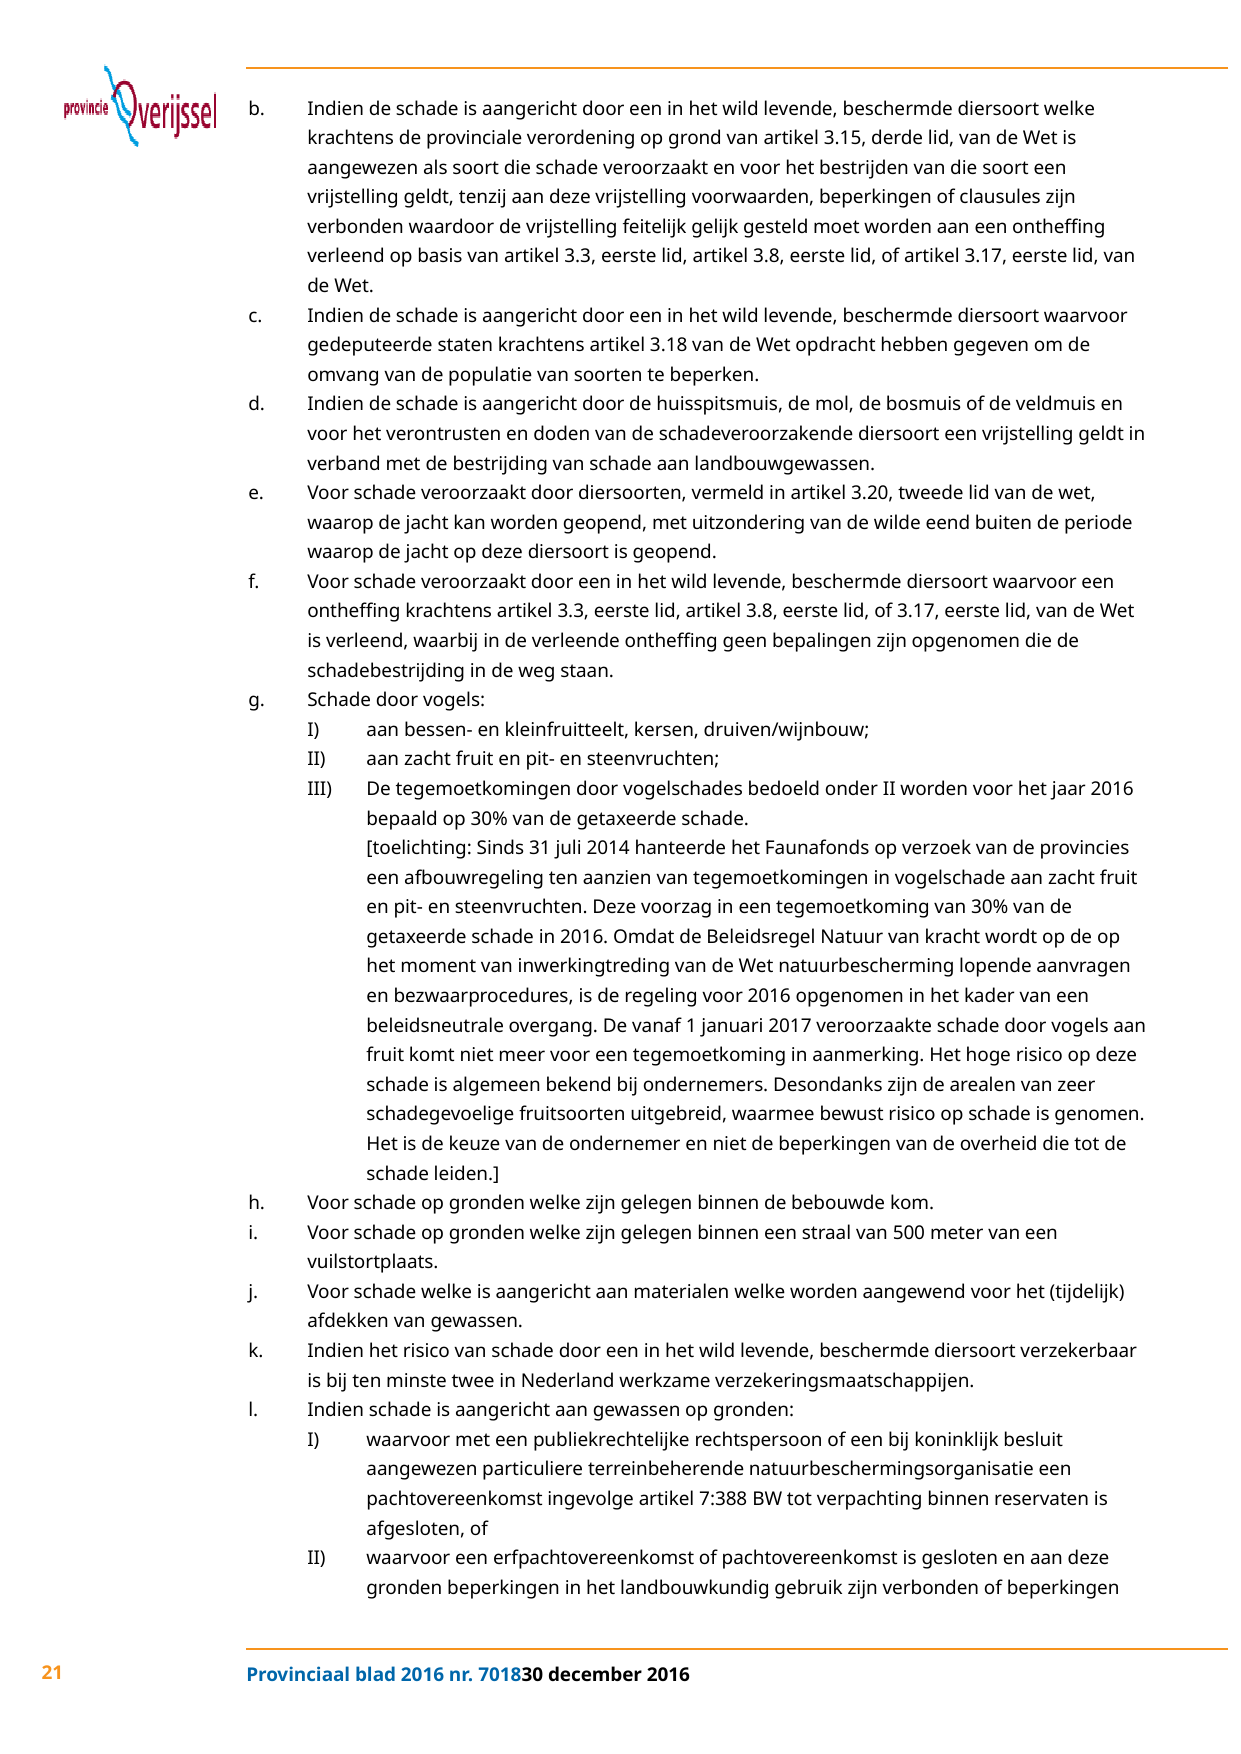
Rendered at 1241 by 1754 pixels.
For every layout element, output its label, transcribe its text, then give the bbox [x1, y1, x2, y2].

list waarvoor een erfpachtovereenkomst of pachtovereenkomst is gesloten en aan deze gronden beperkingen in het landbouwkundig gebruik zijn verbonden of beperkingen [307, 1544, 1152, 1600]
list De tegemoetkomingen door vogelschades bedoeld onder II worden voor het jaar 2016 bepaald op 30% van de getaxeerde schade. [307, 775, 1152, 831]
list Indien de schade is aangericht door een in het wild levende, beschermde diersoort waarvoor gedeputeerde staten krachtens artikel 3.18 van de Wet opdracht hebben gegeven om de omvang van de populatie van soorten te beperken. [248, 302, 1152, 387]
list Indien de schade is aangericht door een in het wild levende, beschermde diersoort welke krachtens de provinciale verordening op grond van artikel 3.15, derde lid, van de Wet is aangewezen als soort die schade veroorzaakt en voor het bestrijden van die soort een vrijstelling geldt, tenzij aan deze vrijstelling voorwaarden, beperkingen of clausules zijn verbonden waardoor de vrijstelling feitelijk gelijk gesteld moet worden aan een ontheffing verleend op basis van artikel 3.3, eerste lid, artikel 3.8, eerste lid, of artikel 3.17, eerste lid, van de Wet. [248, 95, 1152, 298]
list Voor schade op gronden welke zijn gelegen binnen de bebouwde kom. [248, 1189, 1152, 1215]
list Indien het risico van schade door een in het wild levende, beschermde diersoort verzekerbaar is bij ten minste twee in Nederland werkzame verzekeringsmaatschappijen. [248, 1337, 1152, 1393]
list Indien de schade is aangericht door de huisspitsmuis, de mol, de bosmuis of de veldmuis en voor het verontrusten en doden van de schadeveroorzakende diersoort een vrijstelling geldt in verband met de bestrijding van schade aan landbouwgewassen. [248, 391, 1152, 476]
list Voor schade op gronden welke zijn gelegen binnen een straal van 500 meter van een vuilstortplaats. [248, 1219, 1152, 1274]
list aan bessen- en kleinfruitteelt, kersen, druiven/wijnbouw; [307, 716, 1152, 742]
list Voor schade welke is aangericht aan materialen welke worden aangewend voor het (tijdelijk) afdekken van gewassen. [248, 1278, 1152, 1333]
list Schade door vogels: [248, 686, 1152, 712]
list waarvoor met een publiekrechtelijke rechtspersoon of een bij koninklijk besluit aangewezen particuliere terreinbeherende natuurbeschermingsorganisatie een pachtovereenkomst ingevolge artikel 7:388 BW tot verpachting binnen reservaten is afgesloten, of [307, 1426, 1152, 1541]
list Voor schade veroorzaakt door diersoorten, vermeld in artikel 3.20, tweede lid van de wet, waarop de jacht kan worden geopend, met uitzondering van de wilde eend buiten de periode waarop de jacht op deze diersoort is geopend. [248, 479, 1152, 564]
list Indien schade is aangericht aan gewassen op gronden: [248, 1396, 1152, 1422]
list aan zacht fruit en pit- en steenvruchten; [307, 746, 1152, 771]
list Voor schade veroorzaakt door een in het wild levende, beschermde diersoort waarvoor een ontheffing krachtens artikel 3.3, eerste lid, artikel 3.8, eerste lid, of 3.17, eerste lid, van de Wet is verleend, waarbij in de verleende ontheffing geen bepalingen zijn opgenomen die de schadebestrijding in de weg staan. [248, 568, 1152, 683]
list [toelichting: Sinds 31 juli 2014 hanteerde het Faunafonds op verzoek van de provincies een afbouwregeling ten aanzien van tegemoetkomingen in vogelschade aan zacht fruit en pit- en steenvruchten. Deze voorzag in een tegemoetkoming van 30% van de getaxeerde schade in 2016. Omdat de Beleidsregel Natuur van kracht wordt op de op het moment van inwerkingtreding van de Wet natuurbescherming lopende aanvragen en bezwaarprocedures, is de regeling voor 2016 opgenomen in het kader van een beleidsneutrale overgang. De vanaf 1 januari 2017 veroorzaakte schade door vogels aan fruit komt niet meer voor een tegemoetkoming in aanmerking. Het hoge risico op deze schade is algemeen bekend bij ondernemers. Desondanks zijn de arealen van zeer schadegevoelige fruitsoorten uitgebreid, waarmee bewust risico op schade is genomen. Het is de keuze van de ondernemer en niet de beperkingen van de overheid die tot de schade leiden.] [307, 834, 1152, 1186]
picture [41, 47, 231, 172]
